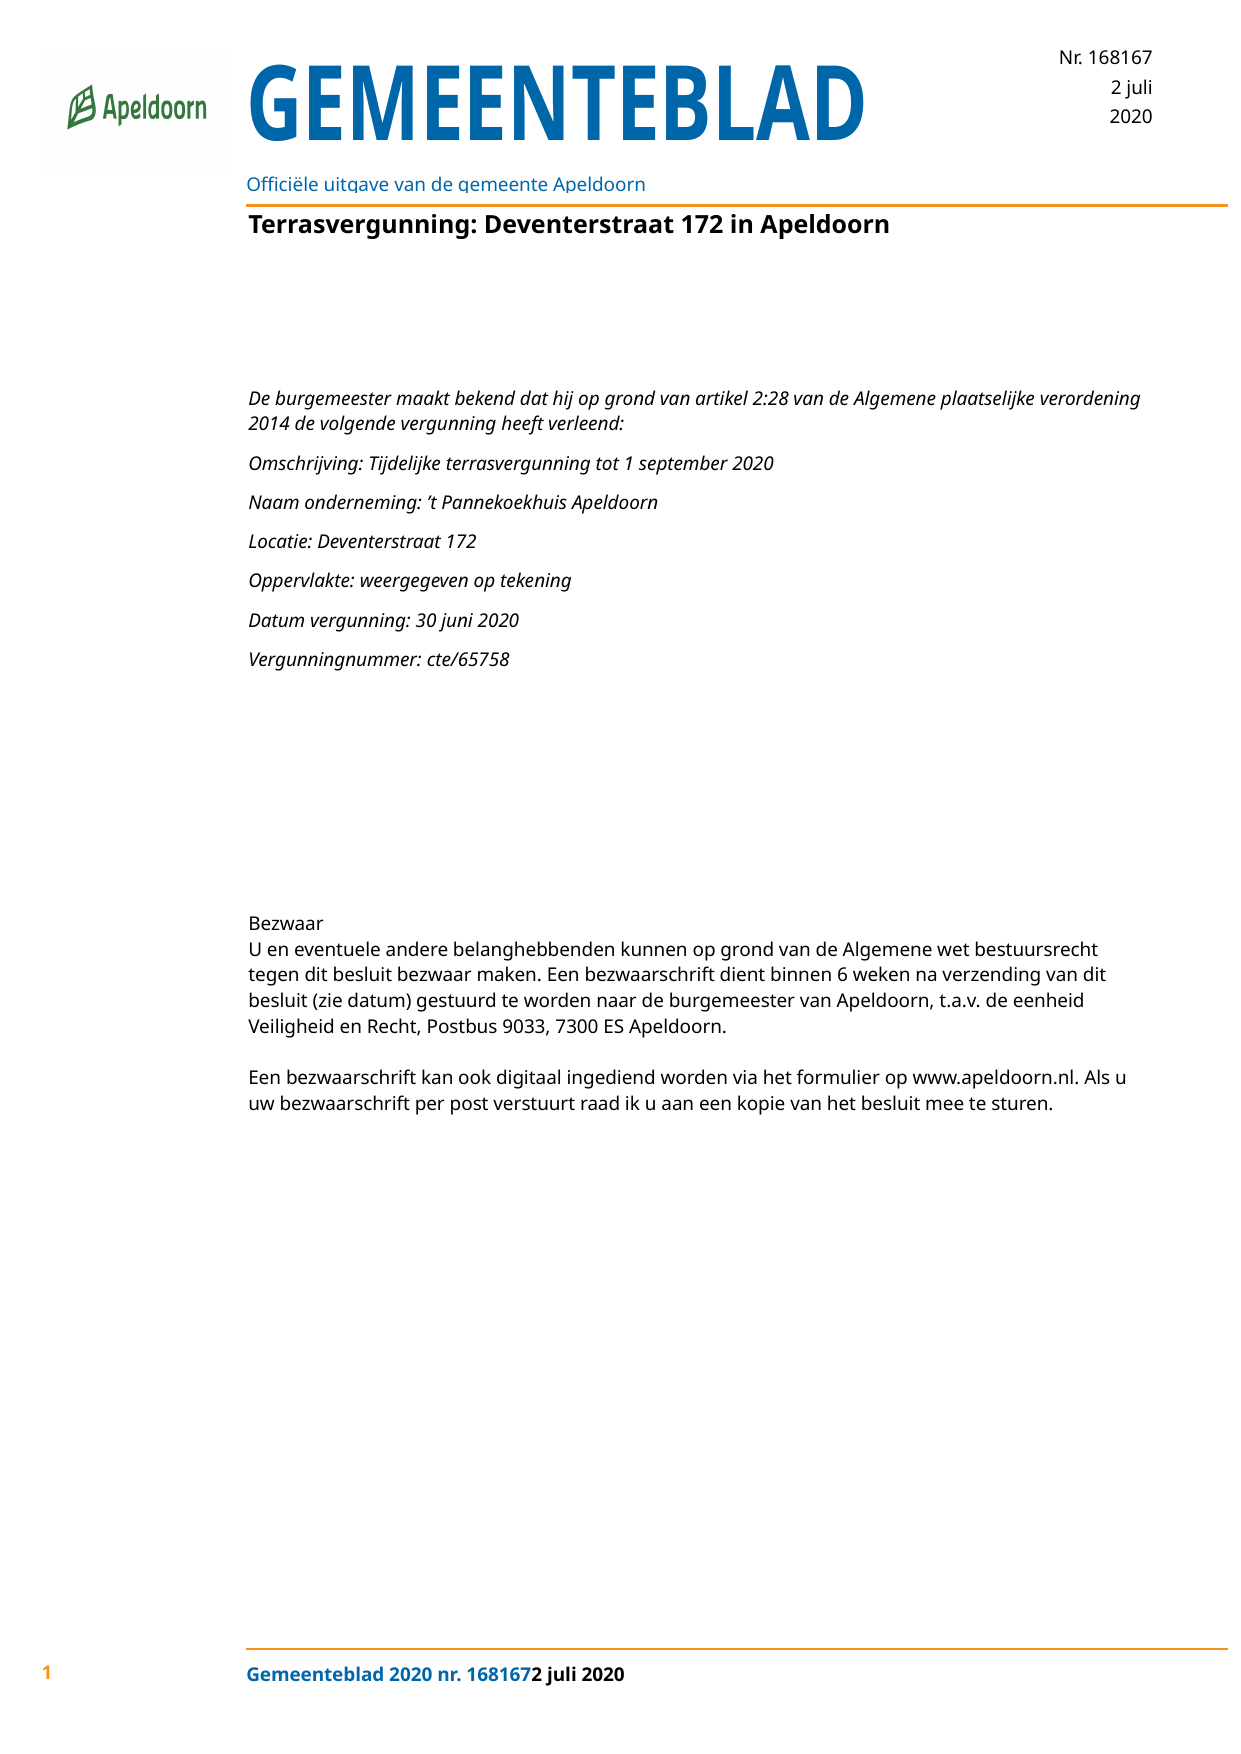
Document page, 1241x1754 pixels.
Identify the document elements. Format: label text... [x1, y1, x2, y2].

text Naam onderneming: ’t Pannekoekhuis Apeldoorn [248, 489, 1152, 515]
text Terrasvergunning: Deventerstraat 172 in Apeldoorn [248, 207, 1152, 241]
text U en eventuele andere belanghebbenden kunnen op grond van de Algemene wet bestuursrecht tegen dit besluit bezwaar maken. Een bezwaarschrift dient binnen 6 weken na verzending van dit besluit (zie datum) gestuurd te worden naar de burgemeester van Apeldoorn, t.a.v. de eenheid Veiligheid en Recht, Postbus 9033, 7300 ES Apeldoorn. [248, 936, 1152, 1039]
text De burgemeester maakt bekend dat hij op grond van artikel 2:28 van de Algemene plaatselijke verordening 2014 de volgende vergunning heeft verleend: [248, 385, 1152, 436]
text Omschrijving: Tijdelijke terrasvergunning tot 1 september 2020 [248, 450, 1152, 475]
text Oppervlakte: weergegeven op tekening [248, 567, 1152, 593]
text Bezwaar [248, 910, 1152, 936]
picture [41, 47, 231, 172]
text Locatie: Deventerstraat 172 [248, 528, 1152, 554]
text Vergunningnummer: cte/65758 [248, 646, 1152, 672]
text Een bezwaarschrift kan ook digitaal ingediend worden via het formulier op www.apeldoorn.nl. Als u uw bezwaarschrift per post verstuurt raad ik u aan een kopie van het besluit mee te sturen. [248, 1064, 1152, 1116]
text Datum vergunning: 30 juni 2020 [248, 607, 1152, 632]
